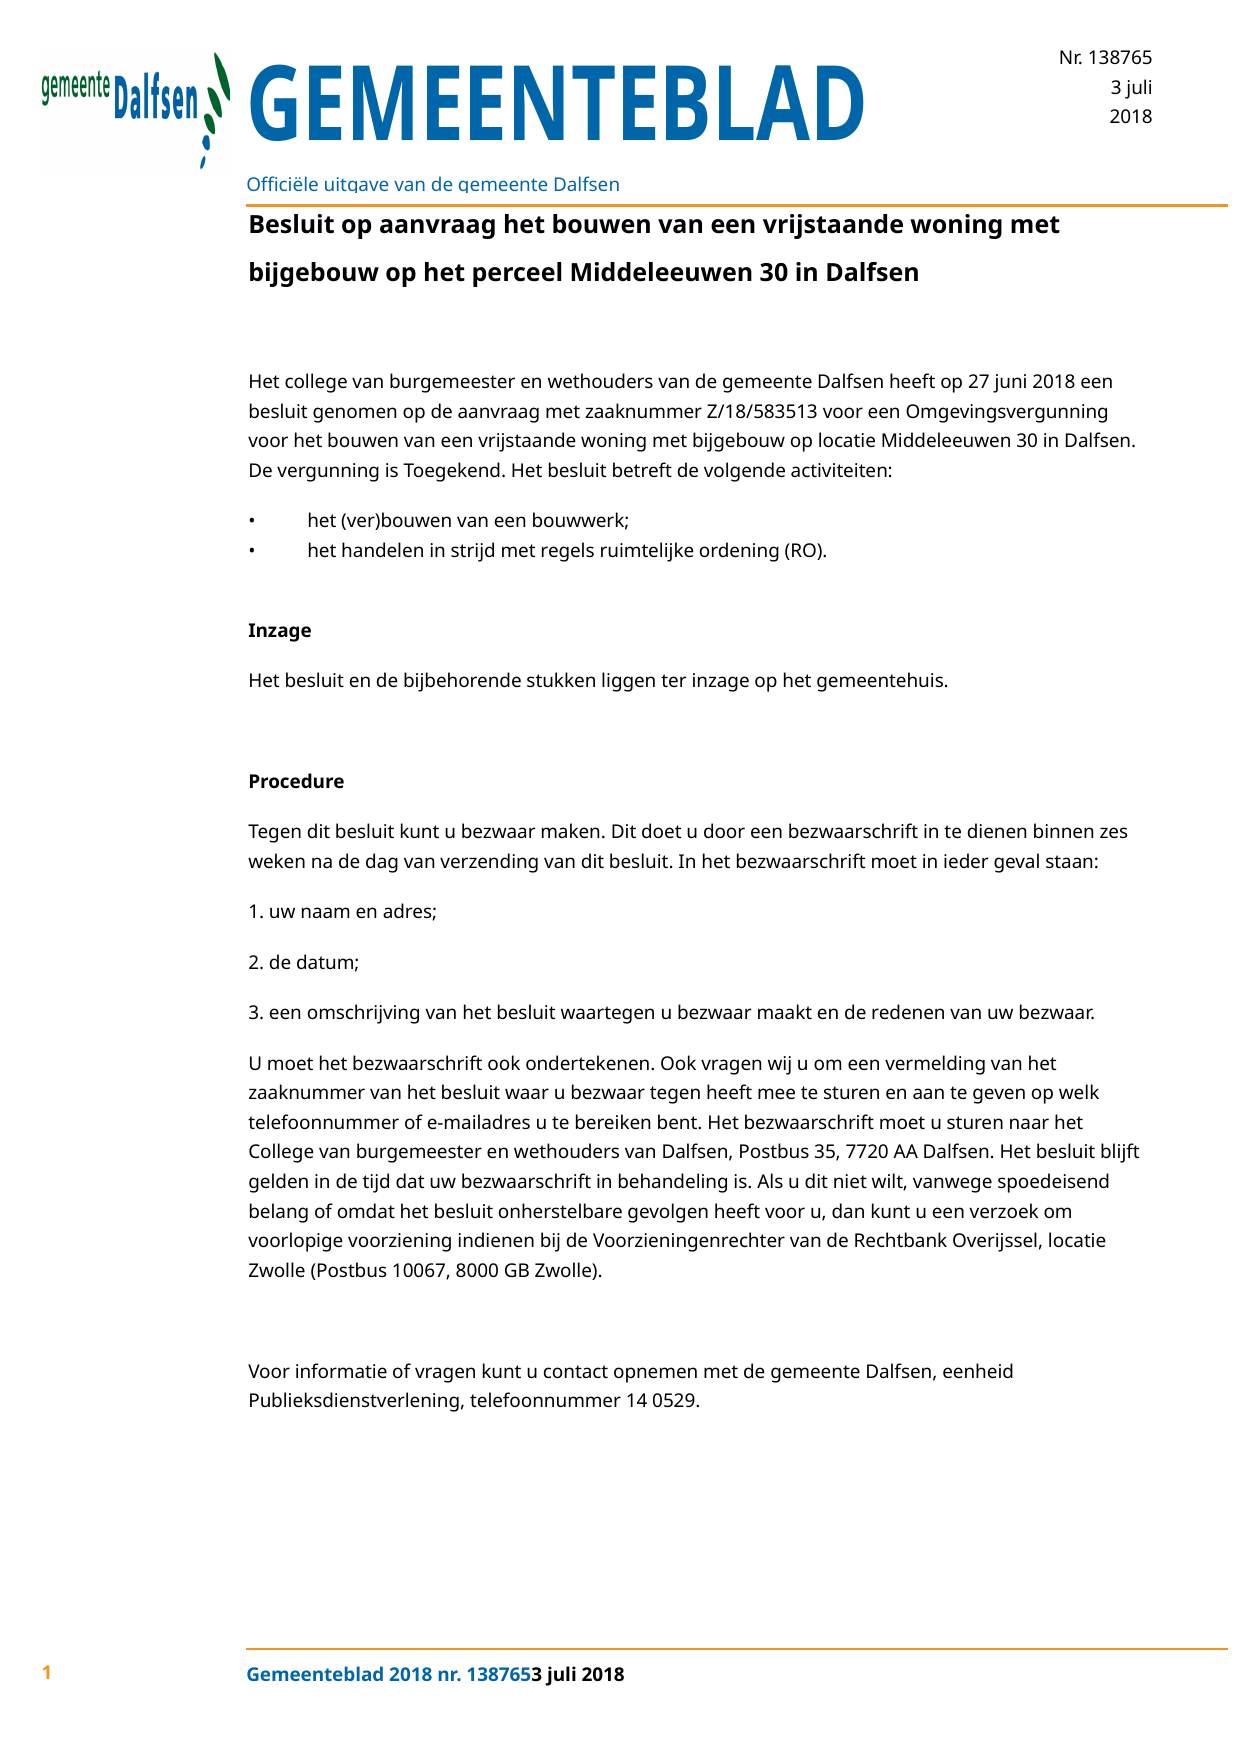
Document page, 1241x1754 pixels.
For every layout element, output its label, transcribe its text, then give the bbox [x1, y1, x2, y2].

picture [41, 47, 231, 172]
text Tegen dit besluit kunt u bezwaar maken. Dit doet u door een bezwaarschrift in te dienen binnen zes weken na de dag van verzending van dit besluit. In het bezwaarschrift moet in ieder geval staan: [248, 819, 1152, 874]
text Het besluit en de bijbehorende stukken liggen ter inzage op het gemeentehuis. [248, 667, 1152, 693]
text 1. uw naam en adres; [248, 899, 1152, 924]
list het (ver)bouwen van een bouwwerk; [248, 507, 1152, 533]
text Procedure [248, 768, 1152, 794]
text Besluit op aanvraag het bouwen van een vrijstaande woning met bijgebouw op het perceel Middeleeuwen 30 in Dalfsen [248, 207, 1152, 288]
text Voor informatie of vragen kunt u contact opnemen met de gemeente Dalfsen, eenheid Publieksdienstverlening, telefoonnummer 14 0529. [248, 1358, 1152, 1413]
text Inzage [248, 617, 1152, 643]
text Het college van burgemeester en wethouders van de gemeente Dalfsen heeft op 27 juni 2018 een besluit genomen op de aanvraag met zaaknummer Z/18/583513 voor een Omgevingsvergunning voor het bouwen van een vrijstaande woning met bijgebouw op locatie Middeleeuwen 30 in Dalfsen. De vergunning is Toegekend. Het besluit betreft de volgende activiteiten: [248, 368, 1152, 483]
text U moet het bezwaarschrift ook ondertekenen. Ook vragen wij u om een vermelding van het zaaknummer van het besluit waar u bezwaar tegen heeft mee te sturen en aan te geven op welk telefoonnummer of e-mailadres u te bereiken bent. Het bezwaarschrift moet u sturen naar het College van burgemeester en wethouders van Dalfsen, Postbus 35, 7720 AA Dalfsen. Het besluit blijft gelden in de tijd dat uw bezwaarschrift in behandeling is. Als u dit niet wilt, vanwege spoedeisend belang of omdat het besluit onherstelbare gevolgen heeft voor u, dan kunt u een verzoek om voorlopige voorziening indienen bij de Voorzieningenrechter van de Rechtbank Overijssel, locatie Zwolle (Postbus 10067, 8000 GB Zwolle). [248, 1050, 1152, 1283]
text 2. de datum; [248, 949, 1152, 975]
list het handelen in strijd met regels ruimtelijke ordening (RO). [248, 537, 1152, 563]
text 3. een omschrijving van het besluit waartegen u bezwaar maakt en de redenen van uw bezwaar. [248, 999, 1152, 1025]
